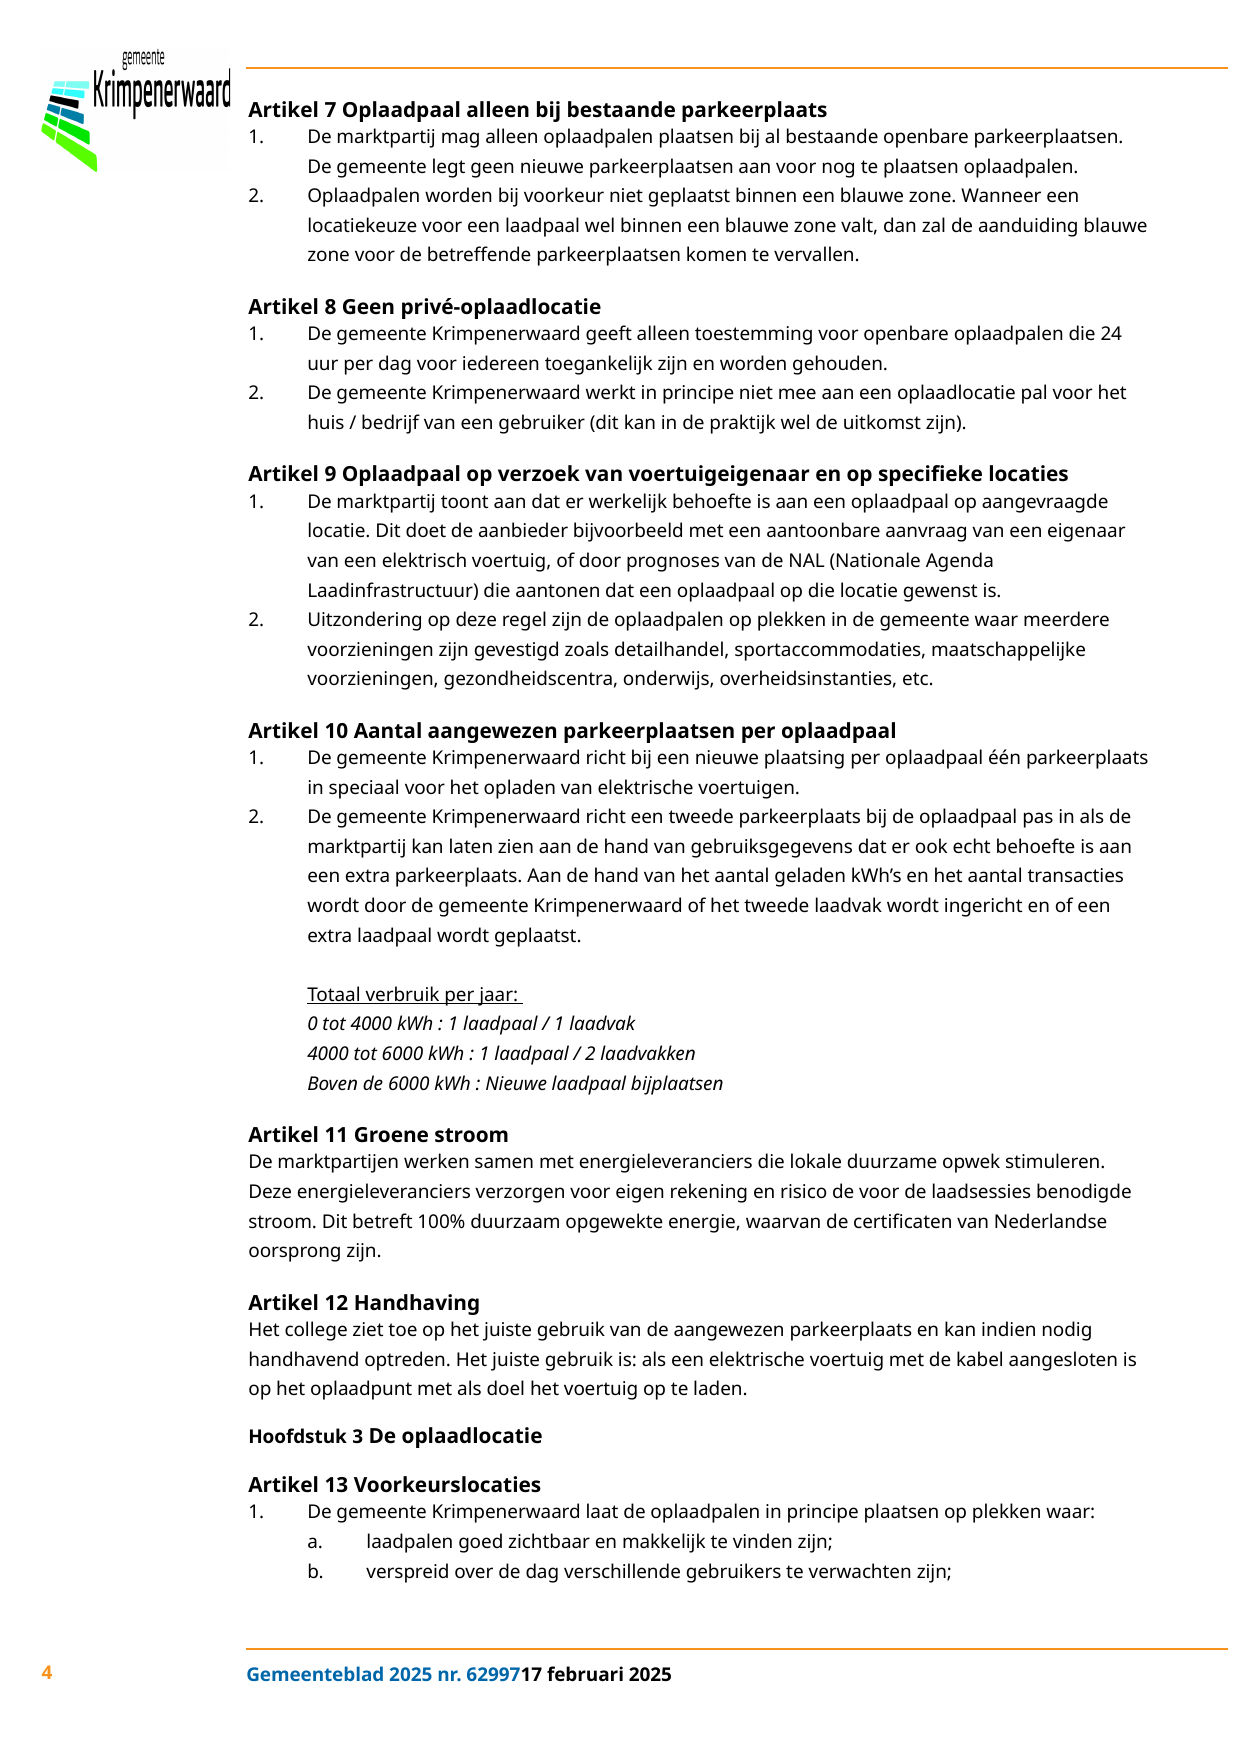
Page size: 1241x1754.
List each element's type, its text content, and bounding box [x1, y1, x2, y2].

text Het college ziet toe op het juiste gebruik van de aangewezen parkeerplaats en kan indien nodig handhavend optreden. Het juiste gebruik is: als een elektrische voertuig met de kabel aangesloten is op het oplaadpunt met als doel het voertuig op te laden. [248, 1316, 1152, 1401]
text De marktpartijen werken samen met energieleveranciers die lokale duurzame opwek stimuleren. Deze energieleveranciers verzorgen voor eigen rekening en risico de voor de laadsessies benodigde stroom. Dit betreft 100% duurzaam opgewekte energie, waarvan de certificaten van Nederlandse oorsprong zijn. [248, 1149, 1152, 1263]
list Totaal verbruik per jaar: [248, 981, 1152, 1007]
picture [41, 47, 231, 172]
list De marktpartij mag alleen oplaadpalen plaatsen bij al bestaande openbare parkeerplaatsen. De gemeente legt geen nieuwe parkeerplaatsen aan voor nog te plaatsen oplaadpalen. [248, 123, 1152, 178]
text Artikel 10 Aantal aangewezen parkeerplaatsen per oplaadpaal [248, 716, 1152, 744]
text Artikel 7 Oplaadpaal alleen bij bestaande parkeerplaats [248, 95, 1152, 123]
text Artikel 12 Handhaving [248, 1288, 1152, 1316]
list laadpalen goed zichtbaar en makkelijk te vinden zijn; [307, 1528, 1152, 1554]
text Artikel 13 Voorkeurslocaties [248, 1470, 1152, 1499]
list De gemeente Krimpenerwaard richt een tweede parkeerplaats bij de oplaadpaal pas in als de marktpartij kan laten zien aan de hand van gebruiksgegevens dat er ook echt behoefte is aan een extra parkeerplaats. Aan de hand van het aantal geladen kWh’s en het aantal transacties wordt door de gemeente Krimpenerwaard of het tweede laadvak wordt ingericht en of een extra laadpaal wordt geplaatst. [248, 803, 1152, 948]
list De gemeente Krimpenerwaard richt bij een nieuwe plaatsing per oplaadpaal één parkeerplaats in speciaal voor het opladen van elektrische voertuigen. [248, 744, 1152, 800]
list De marktpartij toont aan dat er werkelijk behoefte is aan een oplaadpaal op aangevraagde locatie. Dit doet de aanbieder bijvoorbeeld met een aantoonbare aanvraag van een eigenaar van een elektrisch voertuig, of door prognoses van de NAL (Nationale Agenda Laadinfrastructuur) die aantonen dat een oplaadpaal op die locatie gewenst is. [248, 488, 1152, 602]
text Artikel 8 Geen privé-oplaadlocatie [248, 292, 1152, 320]
list Boven de 6000 kWh : Nieuwe laadpaal bijplaatsen [248, 1070, 1152, 1096]
text Artikel 9 Oplaadpaal op verzoek van voertuigeigenaar en op specifieke locaties [248, 459, 1152, 488]
text Artikel 11 Groene stroom [248, 1120, 1152, 1149]
list verspreid over de dag verschillende gebruikers te verwachten zijn; [307, 1558, 1152, 1584]
list De gemeente Krimpenerwaard laat de oplaadpalen in principe plaatsen op plekken waar: [248, 1499, 1152, 1524]
list De gemeente Krimpenerwaard geeft alleen toestemming voor openbare oplaadpalen die 24 uur per dag voor iedereen toegankelijk zijn en worden gehouden. [248, 320, 1152, 376]
list De gemeente Krimpenerwaard werkt in principe niet mee aan een oplaadlocatie pal voor het huis / bedrijf van een gebruiker (dit kan in de praktijk wel de uitkomst zijn). [248, 379, 1152, 435]
list Uitzondering op deze regel zijn de oplaadpalen op plekken in de gemeente waar meerdere voorzieningen zijn gevestigd zoals detailhandel, sportaccommodaties, maatschappelijke voorzieningen, gezondheidscentra, onderwijs, overheidsinstanties, etc. [248, 606, 1152, 691]
list Oplaadpalen worden bij voorkeur niet geplaatst binnen een blauwe zone. Wanneer een locatiekeuze voor een laadpaal wel binnen een blauwe zone valt, dan zal de aanduiding blauwe zone voor de betreffende parkeerplaatsen komen te vervallen. [248, 182, 1152, 267]
list 4000 tot 6000 kWh : 1 laadpaal / 2 laadvakken [248, 1040, 1152, 1066]
text Hoofdstuk 3 De oplaadlocatie [248, 1421, 1152, 1449]
list 0 tot 4000 kWh : 1 laadpaal / 1 laadvak [248, 1011, 1152, 1036]
